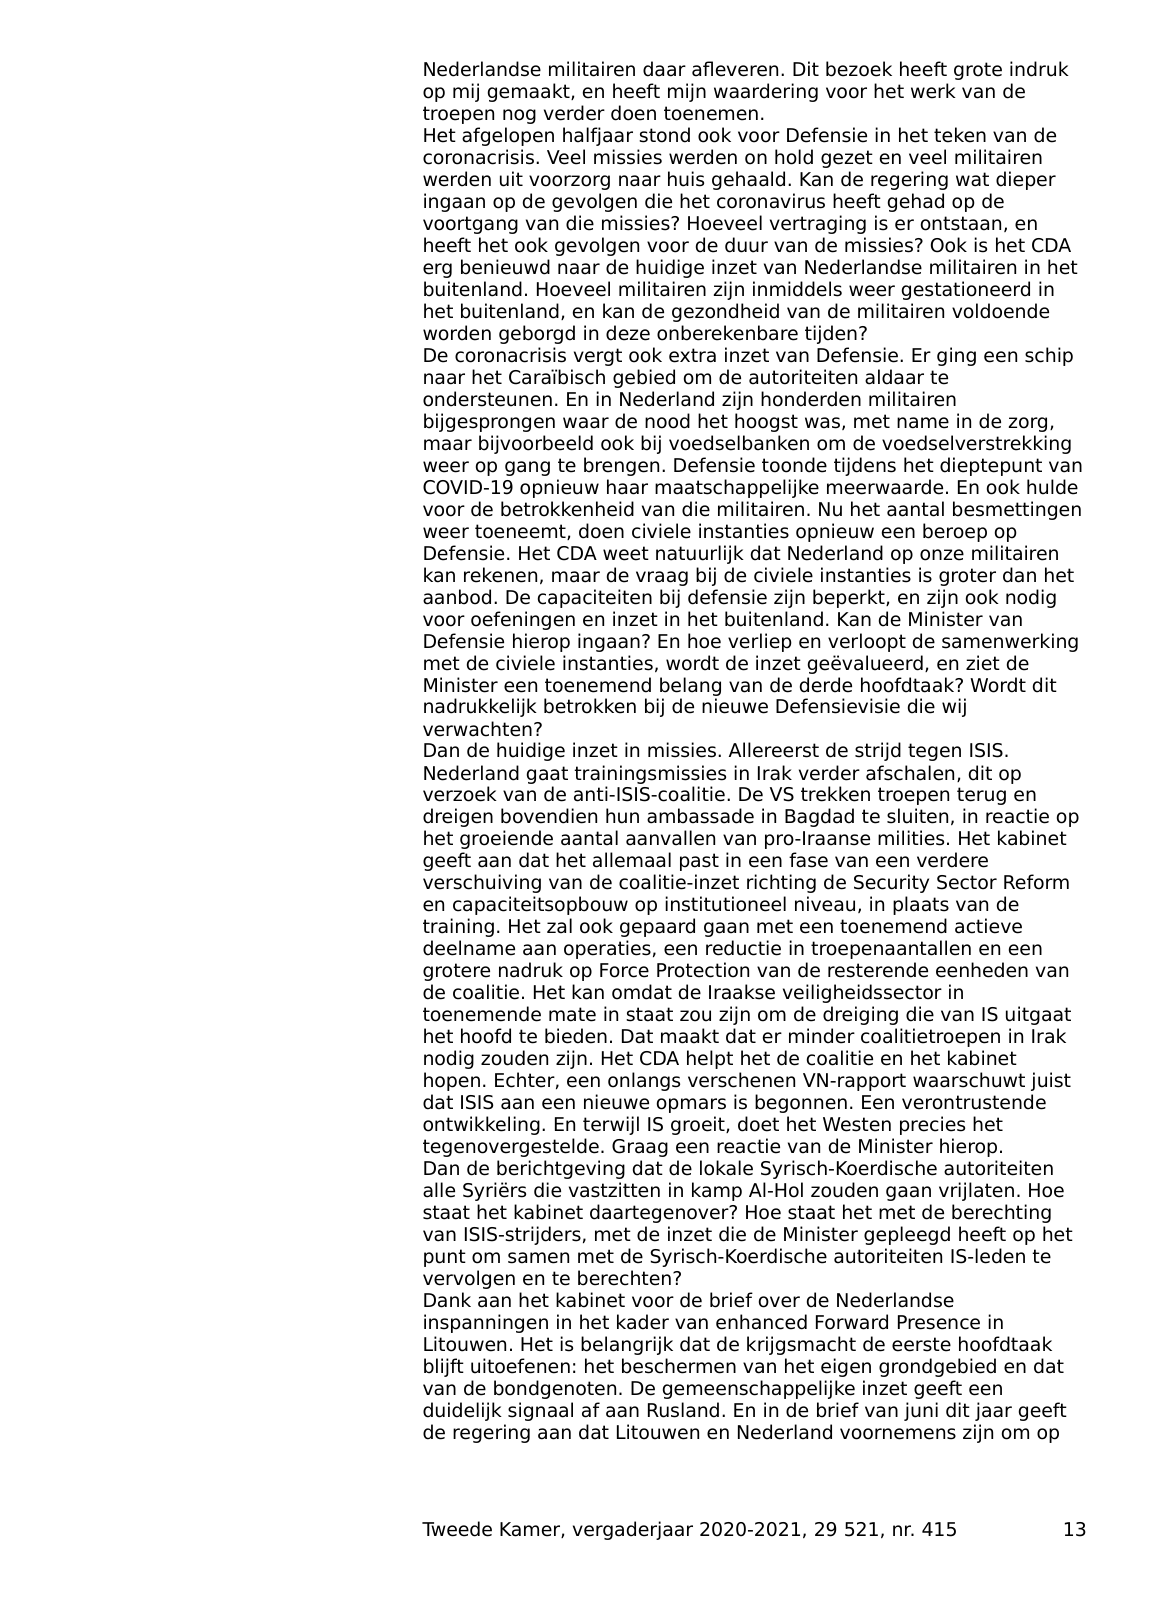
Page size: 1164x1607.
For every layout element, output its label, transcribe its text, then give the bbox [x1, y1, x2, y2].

text Nederlandse militairen daar afleveren. Dit bezoek heeft grote indruk op mij gemaakt, en heeft mijn waardering voor het werk van de troepen nog verder doen toenemen. [422, 59, 1087, 125]
text Dank aan het kabinet voor de brief over de Nederlandse inspanningen in het kader van enhanced Forward Presence in Litouwen. Het is belangrijk dat de krijgsmacht de eerste hoofdtaak blijft uitoefenen: het beschermen van het eigen grondgebied en dat van de bondgenoten. De gemeenschappelijke inzet geeft een duidelijk signaal af aan Rusland. En in de brief van juni dit jaar geeft de regering aan dat Litouwen en Nederland voornemens zijn om op [422, 1290, 1087, 1444]
text Dan de berichtgeving dat de lokale Syrisch-Koerdische autoriteiten alle Syriërs die vastzitten in kamp Al-Hol zouden gaan vrijlaten. Hoe staat het kabinet daartegenover? Hoe staat het met de berechting van ISIS-strijders, met de inzet die de Minister gepleegd heeft op het punt om samen met de Syrisch-Koerdische autoriteiten IS-leden te vervolgen en te berechten? [422, 1158, 1087, 1290]
text De coronacrisis vergt ook extra inzet van Defensie. Er ging een schip naar het Caraïbisch gebied om de autoriteiten aldaar te ondersteunen. En in Nederland zijn honderden militairen bijgesprongen waar de nood het hoogst was, met name in de zorg, maar bijvoorbeeld ook bij voedselbanken om de voedselverstrekking weer op gang te brengen. Defensie toonde tijdens het dieptepunt van COVID-19 opnieuw haar maatschappelijke meerwaarde. En ook hulde voor de betrokkenheid van die militairen. Nu het aantal besmettingen weer toeneemt, doen civiele instanties opnieuw een beroep op Defensie. Het CDA weet natuurlijk dat Nederland op onze militairen kan rekenen, maar de vraag bij de civiele instanties is groter dan het aanbod. De capaciteiten bij defensie zijn beperkt, en zijn ook nodig voor oefeningen en inzet in het buitenland. Kan de Minister van Defensie hierop ingaan? En hoe verliep en verloopt de samenwerking met de civiele instanties, wordt de inzet geëvalueerd, en ziet de Minister een toenemend belang van de derde hoofdtaak? Wordt dit nadrukkelijk betrokken bij de nieuwe Defensievisie die wij verwachten? [422, 345, 1087, 740]
text Het afgelopen halfjaar stond ook voor Defensie in het teken van de coronacrisis. Veel missies werden on hold gezet en veel militairen werden uit voorzorg naar huis gehaald. Kan de regering wat dieper ingaan op de gevolgen die het coronavirus heeft gehad op de voortgang van die missies? Hoeveel vertraging is er ontstaan, en heeft het ook gevolgen voor de duur van de missies? Ook is het CDA erg benieuwd naar de huidige inzet van Nederlandse militairen in het buitenland. Hoeveel militairen zijn inmiddels weer gestationeerd in het buitenland, en kan de gezondheid van de militairen voldoende worden geborgd in deze onberekenbare tijden? [422, 125, 1087, 345]
text Dan de huidige inzet in missies. Allereerst de strijd tegen ISIS. Nederland gaat trainingsmissies in Irak verder afschalen, dit op verzoek van de anti-ISIS-coalitie. De VS trekken troepen terug en dreigen bovendien hun ambassade in Bagdad te sluiten, in reactie op het groeiende aantal aanvallen van pro-Iraanse milities. Het kabinet geeft aan dat het allemaal past in een fase van een verdere verschuiving van de coalitie-inzet richting de Security Sector Reform en capaciteitsopbouw op institutioneel niveau, in plaats van de training. Het zal ook gepaard gaan met een toenemend actieve deelname aan operaties, een reductie in troepenaantallen en een grotere nadruk op Force Protection van de resterende eenheden van de coalitie. Het kan omdat de Iraakse veiligheidssector in toenemende mate in staat zou zijn om de dreiging die van IS uitgaat het hoofd te bieden. Dat maakt dat er minder coalitietroepen in Irak nodig zouden zijn. Het CDA helpt het de coalitie en het kabinet hopen. Echter, een onlangs verschenen VN-rapport waarschuwt juist dat ISIS aan een nieuwe opmars is begonnen. Een verontrustende ontwikkeling. En terwijl IS groeit, doet het Westen precies het tegenovergestelde. Graag een reactie van de Minister hierop. [422, 740, 1087, 1158]
